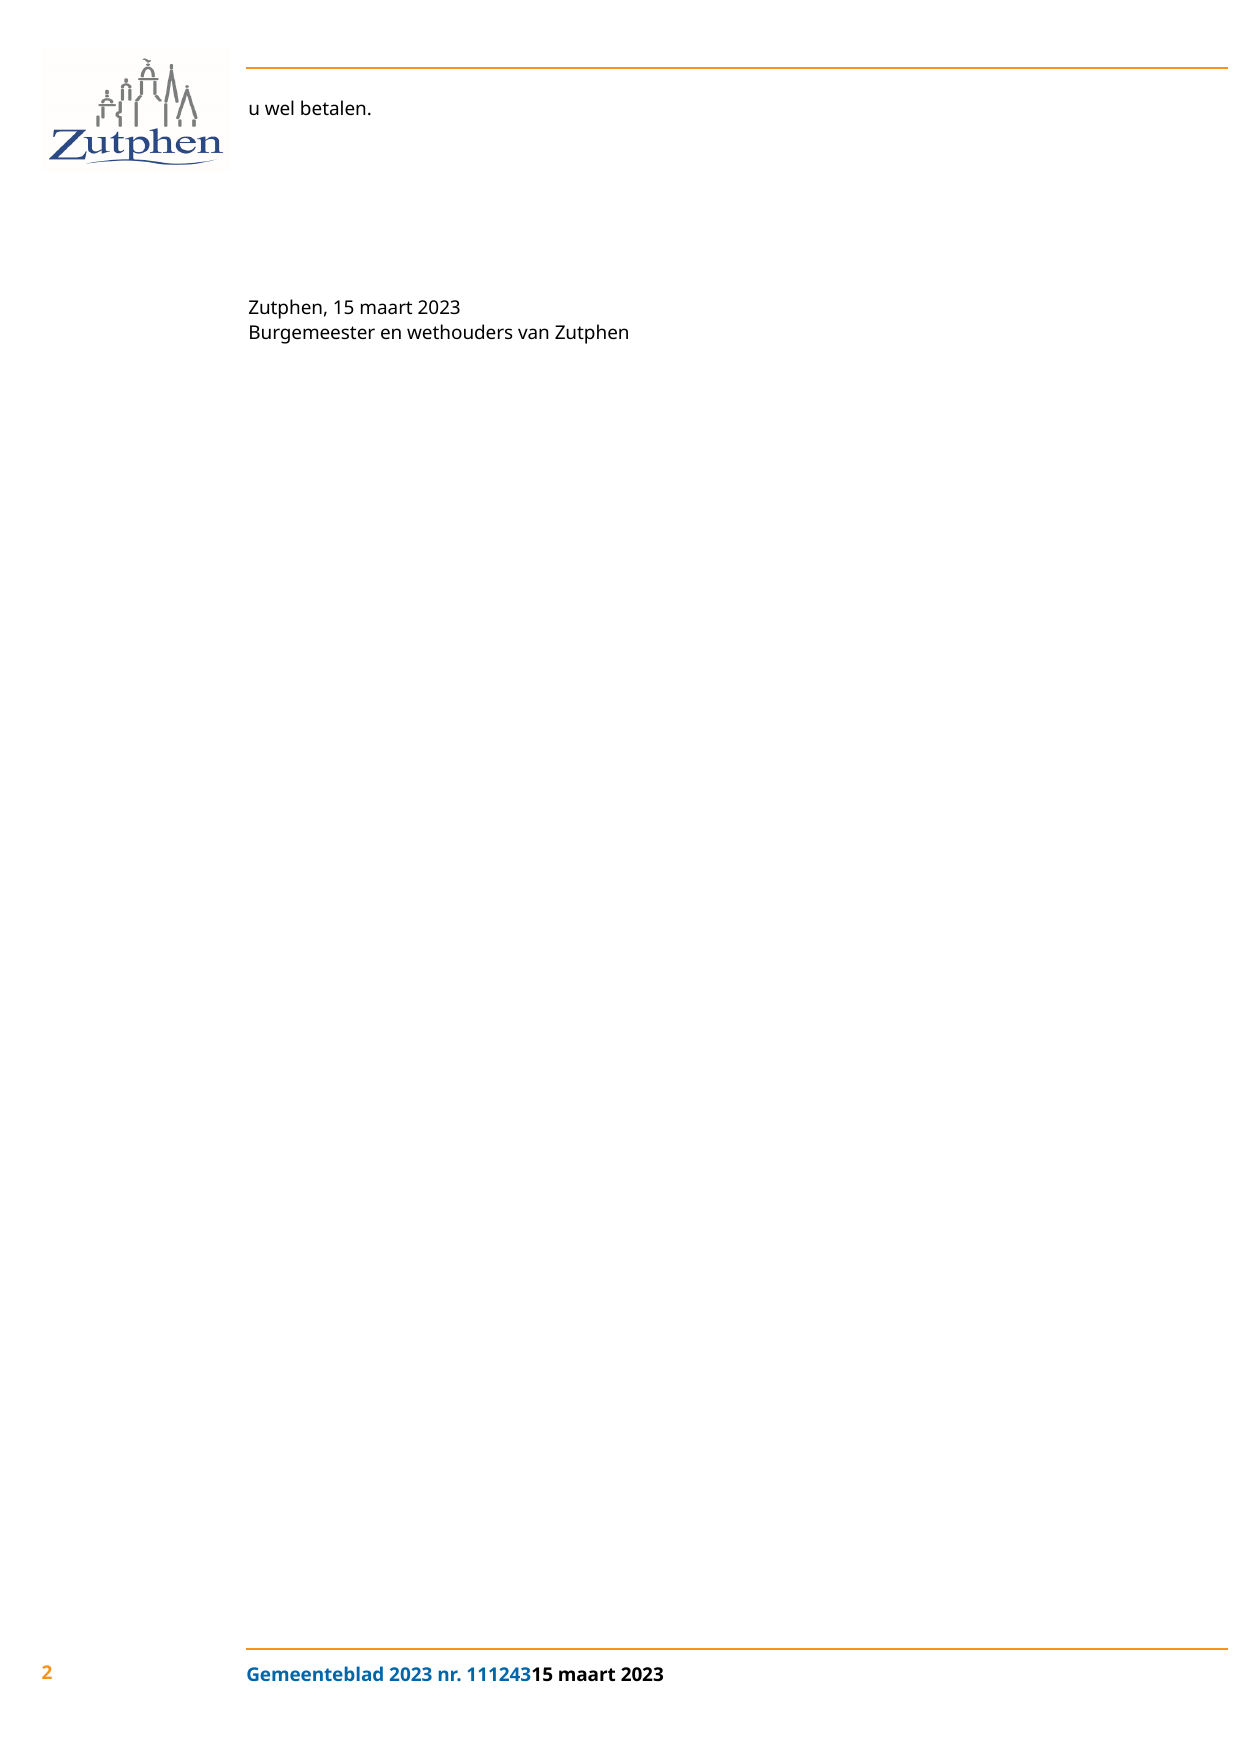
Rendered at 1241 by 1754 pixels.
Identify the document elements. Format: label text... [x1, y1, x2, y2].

text Burgemeester en wethouders van Zutphen [248, 319, 1152, 345]
picture [41, 47, 231, 172]
text u wel betalen. [248, 95, 1152, 121]
text Zutphen, 15 maart 2023 [248, 294, 1152, 319]
